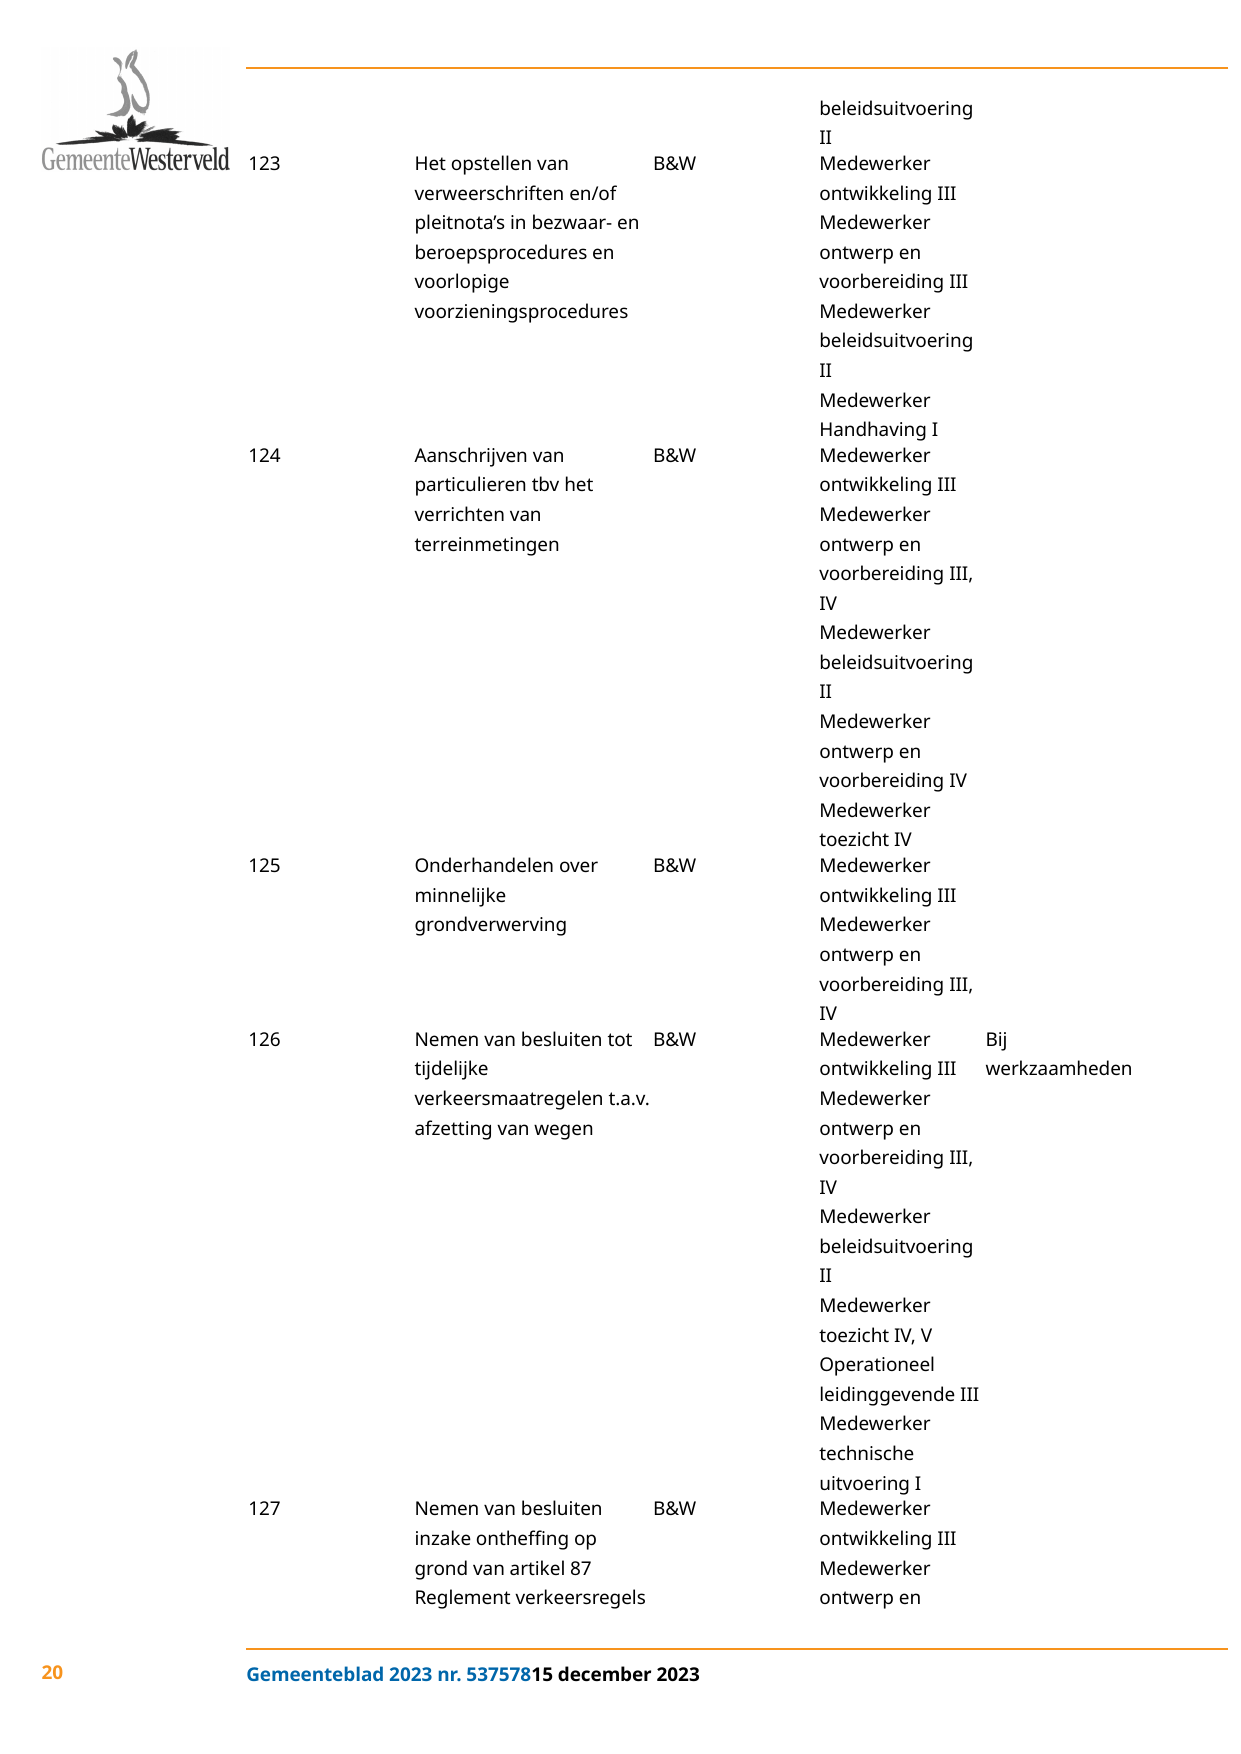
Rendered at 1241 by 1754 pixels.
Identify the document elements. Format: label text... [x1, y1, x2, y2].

table_cell Nemen van besluiten tot tijdelijke verkeersmaatregelen t.a.v. afzetting van wegen [414, 1026, 653, 1496]
table_cell [985, 150, 1152, 442]
table_cell Bij werkzaamheden [985, 1026, 1152, 1496]
table_cell 123 [248, 150, 414, 442]
table_cell B&W [653, 853, 819, 1026]
table_cell Medewerker ontwikkeling III Medewerker ontwerp en voorbereiding III, IV Medewerker beleidsuitvoering II Medewerker toezicht IV, V Operationeel leidinggevende III Medewerker technische uitvoering I [819, 1026, 985, 1496]
table_cell [985, 853, 1152, 1026]
table_cell Aanschrijven van particulieren tbv het verrichten van terreinmetingen [414, 442, 653, 852]
table_cell [248, 95, 414, 150]
table_cell [414, 95, 653, 150]
table_cell Medewerker ontwikkeling III Medewerker ontwerp en voorbereiding III, IV [819, 853, 985, 1026]
table_cell 126 [248, 1026, 414, 1496]
table_cell [653, 95, 819, 150]
table_cell Het opstellen van verweerschriften en/of pleitnota’s in bezwaar- en beroepsprocedures en voorlopige voorzieningsprocedures [414, 150, 653, 442]
table_cell [985, 1496, 1152, 1610]
table_cell B&W [653, 442, 819, 852]
picture [41, 47, 231, 172]
table_cell Medewerker ontwikkeling III Medewerker ontwerp en [819, 1496, 985, 1610]
table_cell Nemen van besluiten inzake ontheffing op grond van artikel 87 Reglement verkeersregels [414, 1496, 653, 1610]
table_cell beleidsuitvoering II [819, 95, 985, 150]
table_cell Medewerker ontwikkeling III Medewerker ontwerp en voorbereiding III, IV Medewerker beleidsuitvoering II Medewerker ontwerp en voorbereiding IV Medewerker toezicht IV [819, 442, 985, 852]
table_cell B&W [653, 1026, 819, 1496]
table_cell 124 [248, 442, 414, 852]
table_cell B&W [653, 150, 819, 442]
table_cell [985, 95, 1152, 150]
table_cell Medewerker ontwikkeling III Medewerker ontwerp en voorbereiding III Medewerker beleidsuitvoering II Medewerker Handhaving I [819, 150, 985, 442]
table_cell B&W [653, 1496, 819, 1610]
table_cell Onderhandelen over minnelijke grondverwerving [414, 853, 653, 1026]
table_cell 127 [248, 1496, 414, 1610]
table_cell 125 [248, 853, 414, 1026]
table_cell [985, 442, 1152, 852]
